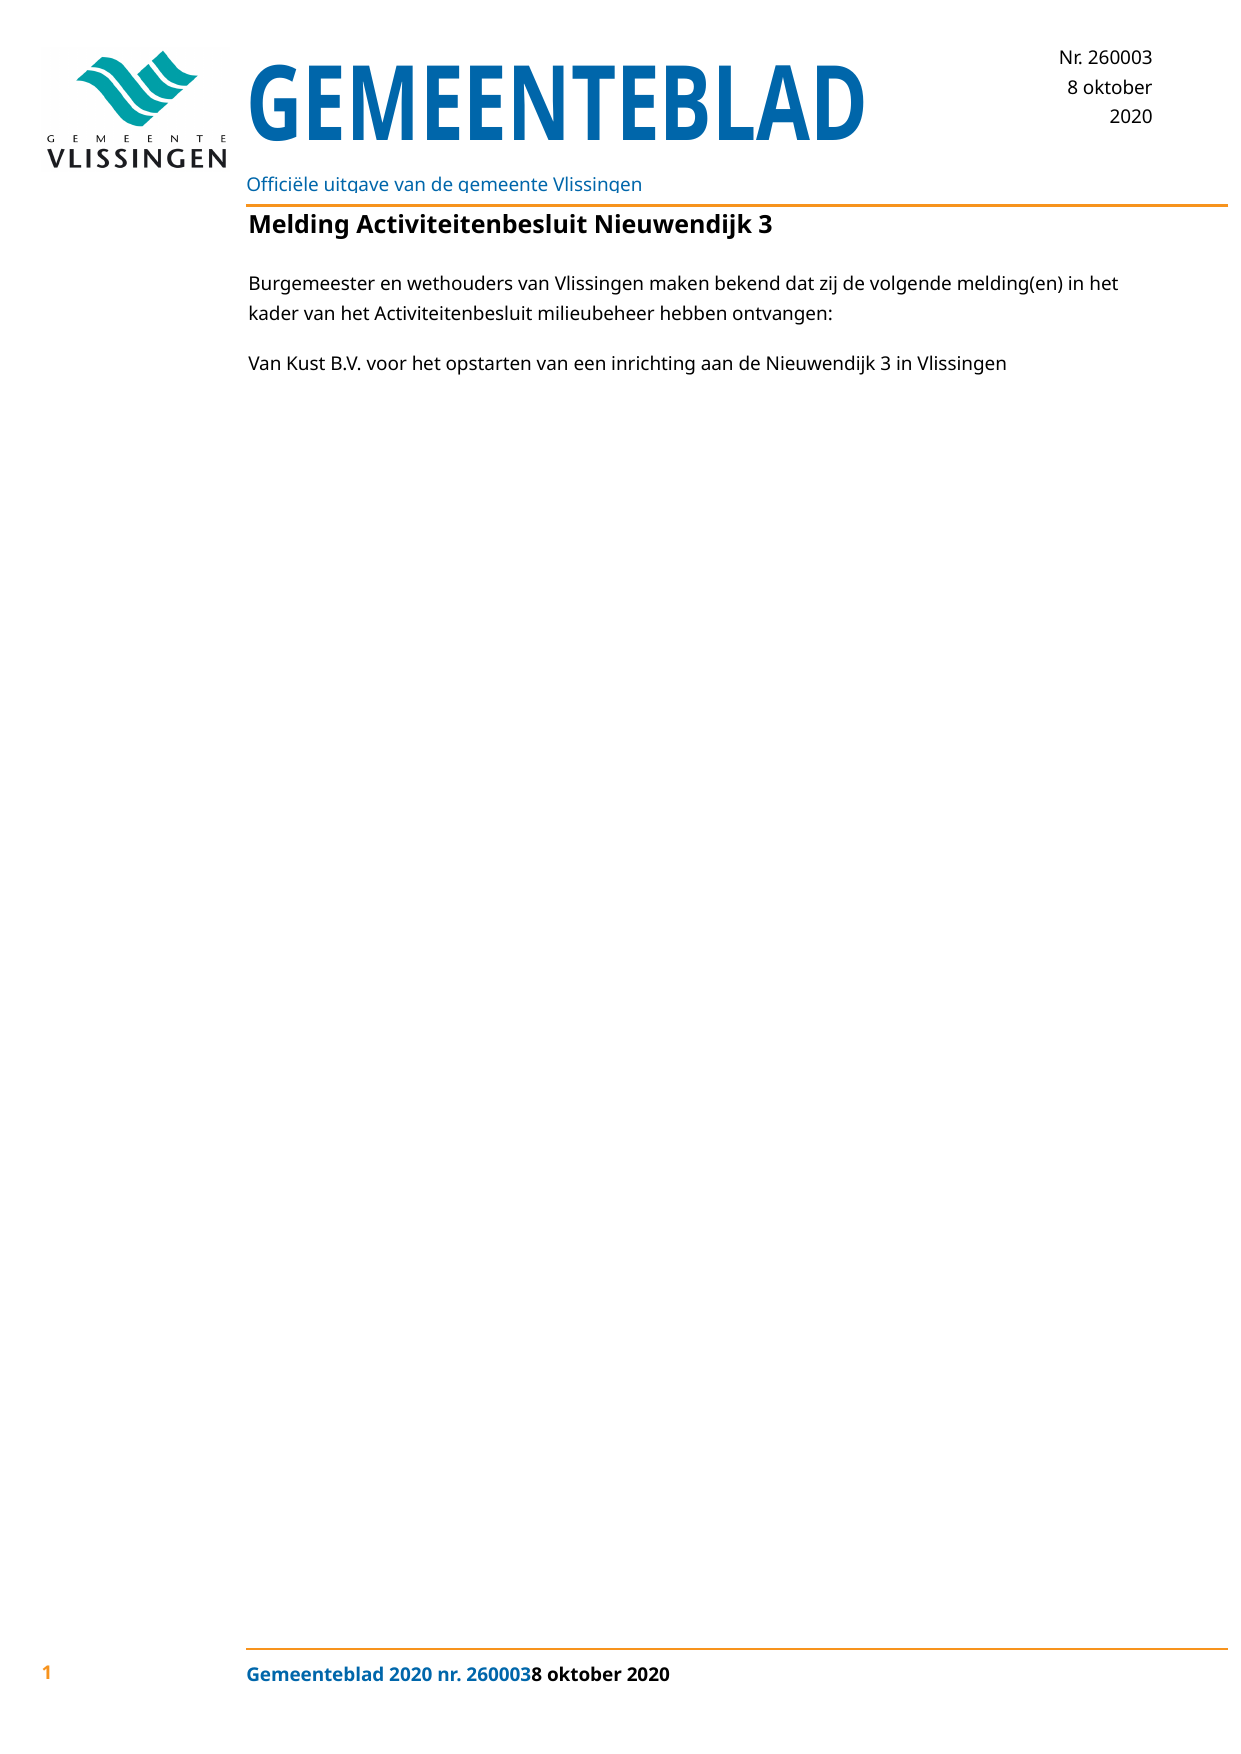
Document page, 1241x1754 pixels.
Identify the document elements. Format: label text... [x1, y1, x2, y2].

text Burgemeester en wethouders van Vlissingen maken bekend dat zij de volgende melding(en) in het kader van het Activiteitenbesluit milieubeheer hebben ontvangen: [248, 270, 1152, 326]
text Melding Activiteitenbesluit Nieuwendijk 3 [248, 207, 1152, 241]
text Van Kust B.V. voor het opstarten van een inrichting aan de Nieuwendijk 3 in Vlissingen [248, 350, 1152, 376]
picture [41, 47, 231, 172]
